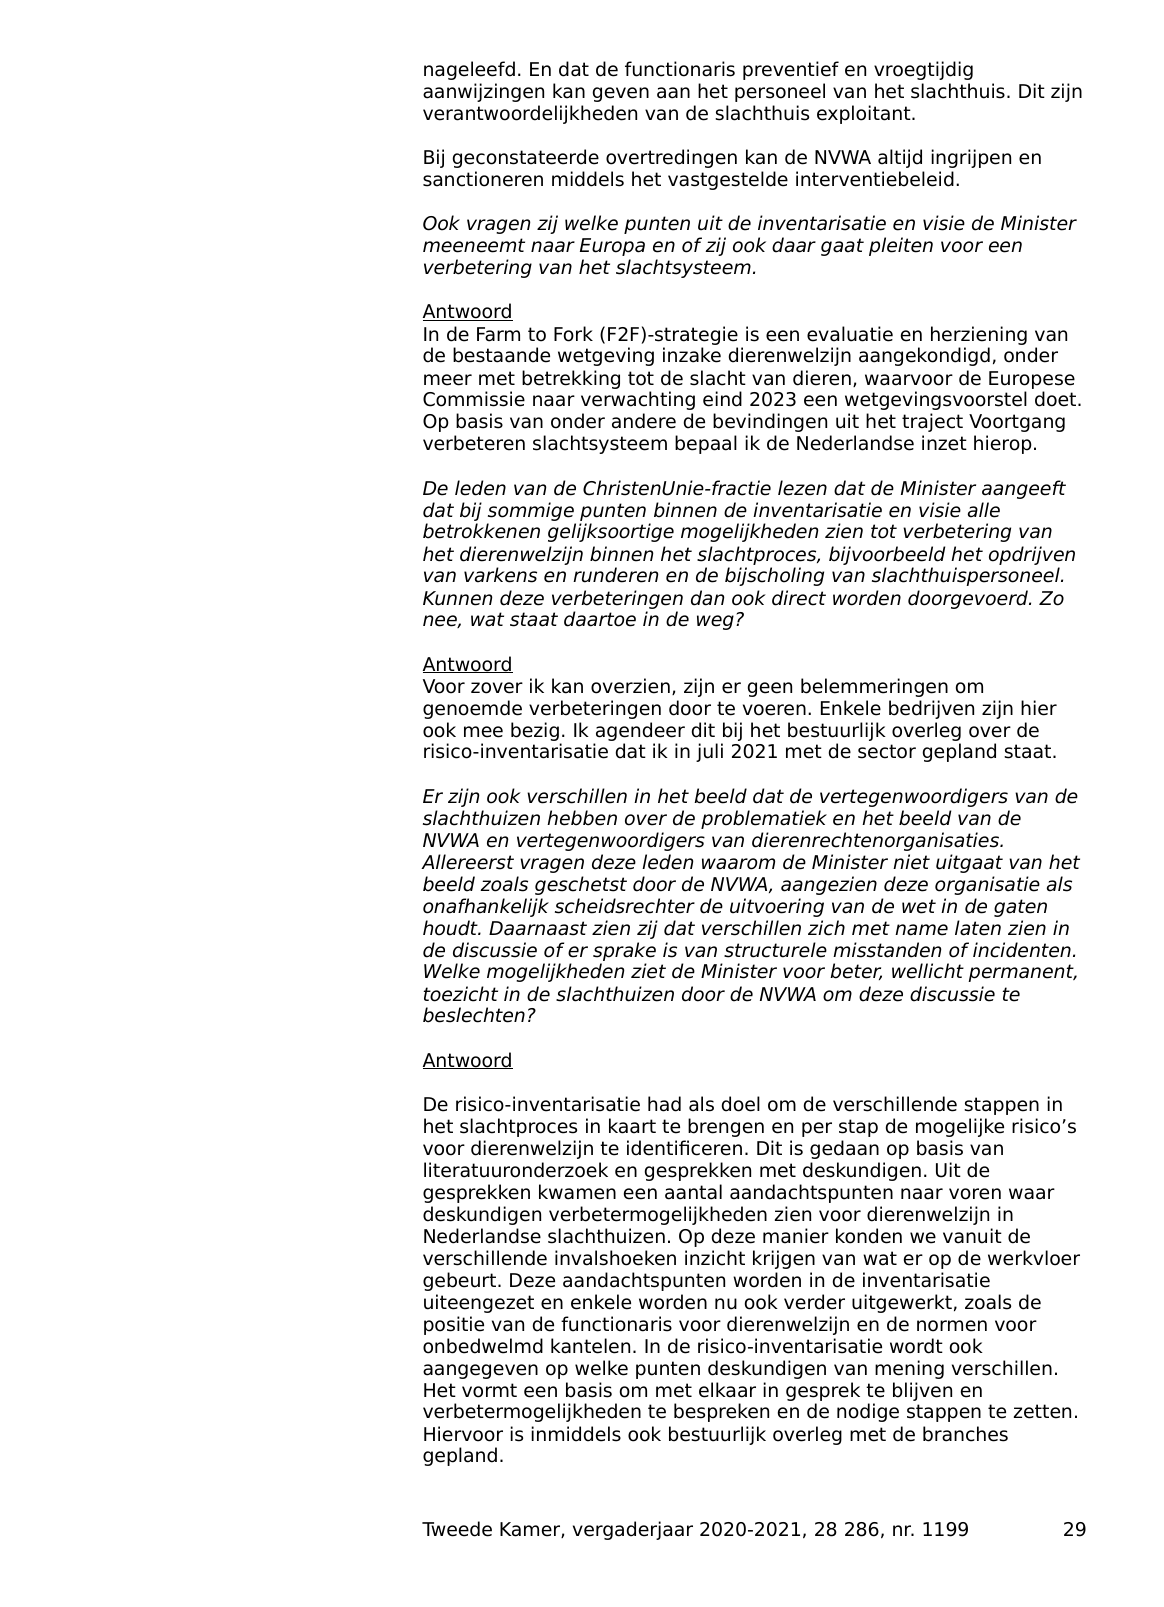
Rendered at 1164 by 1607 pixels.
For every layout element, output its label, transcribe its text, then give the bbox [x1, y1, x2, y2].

text nageleefd. En dat de functionaris preventief en vroegtijdig aanwijzingen kan geven aan het personeel van het slachthuis. Dit zijn verantwoordelijkheden van de slachthuis exploitant. [422, 59, 1087, 125]
text In de Farm to Fork (F2F)-strategie is een evaluatie en herziening van de bestaande wetgeving inzake dierenwelzijn aangekondigd, onder meer met betrekking tot de slacht van dieren, waarvoor de Europese Commissie naar verwachting eind 2023 een wetgevingsvoorstel doet. Op basis van onder andere de bevindingen uit het traject Voortgang verbeteren slachtsysteem bepaal ik de Nederlandse inzet hierop. [422, 323, 1087, 455]
text Er zijn ook verschillen in het beeld dat de vertegenwoordigers van de slachthuizen hebben over de problematiek en het beeld van de NVWA en vertegenwoordigers van dierenrechtenorganisaties. Allereerst vragen deze leden waarom de Minister niet uitgaat van het beeld zoals geschetst door de NVWA, aangezien deze organisatie als onafhankelijk scheidsrechter de uitvoering van de wet in de gaten houdt. Daarnaast zien zij dat verschillen zich met name laten zien in de discussie of er sprake is van structurele misstanden of incidenten. Welke mogelijkheden ziet de Minister voor beter, wellicht permanent, toezicht in de slachthuizen door de NVWA om deze discussie te beslechten? [422, 786, 1087, 1027]
text Bij geconstateerde overtredingen kan de NVWA altijd ingrijpen en sanctioneren middels het vastgestelde interventiebeleid. [422, 147, 1087, 191]
text De risico-inventarisatie had als doel om de verschillende stappen in het slachtproces in kaart te brengen en per stap de mogelijke risico’s voor dierenwelzijn te identificeren. Dit is gedaan op basis van literatuuronderzoek en gesprekken met deskundigen. Uit de gesprekken kwamen een aantal aandachtspunten naar voren waar deskundigen verbetermogelijkheden zien voor dierenwelzijn in Nederlandse slachthuizen. Op deze manier konden we vanuit de verschillende invalshoeken inzicht krijgen van wat er op de werkvloer gebeurt. Deze aandachtspunten worden in de inventarisatie uiteengezet en enkele worden nu ook verder uitgewerkt, zoals de positie van de functionaris voor dierenwelzijn en de normen voor onbedwelmd kantelen. In de risico-inventarisatie wordt ook aangegeven op welke punten deskundigen van mening verschillen. Het vormt een basis om met elkaar in gesprek te blijven en verbetermogelijkheden te bespreken en de nodige stappen te zetten. Hiervoor is inmiddels ook bestuurlijk overleg met de branches gepland. [422, 1094, 1087, 1467]
text Voor zover ik kan overzien, zijn er geen belemmeringen om genoemde verbeteringen door te voeren. Enkele bedrijven zijn hier ook mee bezig. Ik agendeer dit bij het bestuurlijk overleg over de risico-inventarisatie dat ik in juli 2021 met de sector gepland staat. [422, 676, 1087, 763]
subtitle Antwoord [422, 301, 1087, 323]
subtitle Antwoord [422, 1049, 1087, 1072]
text Ook vragen zij welke punten uit de inventarisatie en visie de Minister meeneemt naar Europa en of zij ook daar gaat pleiten voor een verbetering van het slachtsysteem. [422, 213, 1087, 279]
subtitle Antwoord [422, 653, 1087, 676]
text De leden van de ChristenUnie-fractie lezen dat de Minister aangeeft dat bij sommige punten binnen de inventarisatie en visie alle betrokkenen gelijksoortige mogelijkheden zien tot verbetering van het dierenwelzijn binnen het slachtproces, bijvoorbeeld het opdrijven van varkens en runderen en de bijscholing van slachthuispersoneel. Kunnen deze verbeteringen dan ook direct worden doorgevoerd. Zo nee, wat staat daartoe in de weg? [422, 477, 1087, 631]
